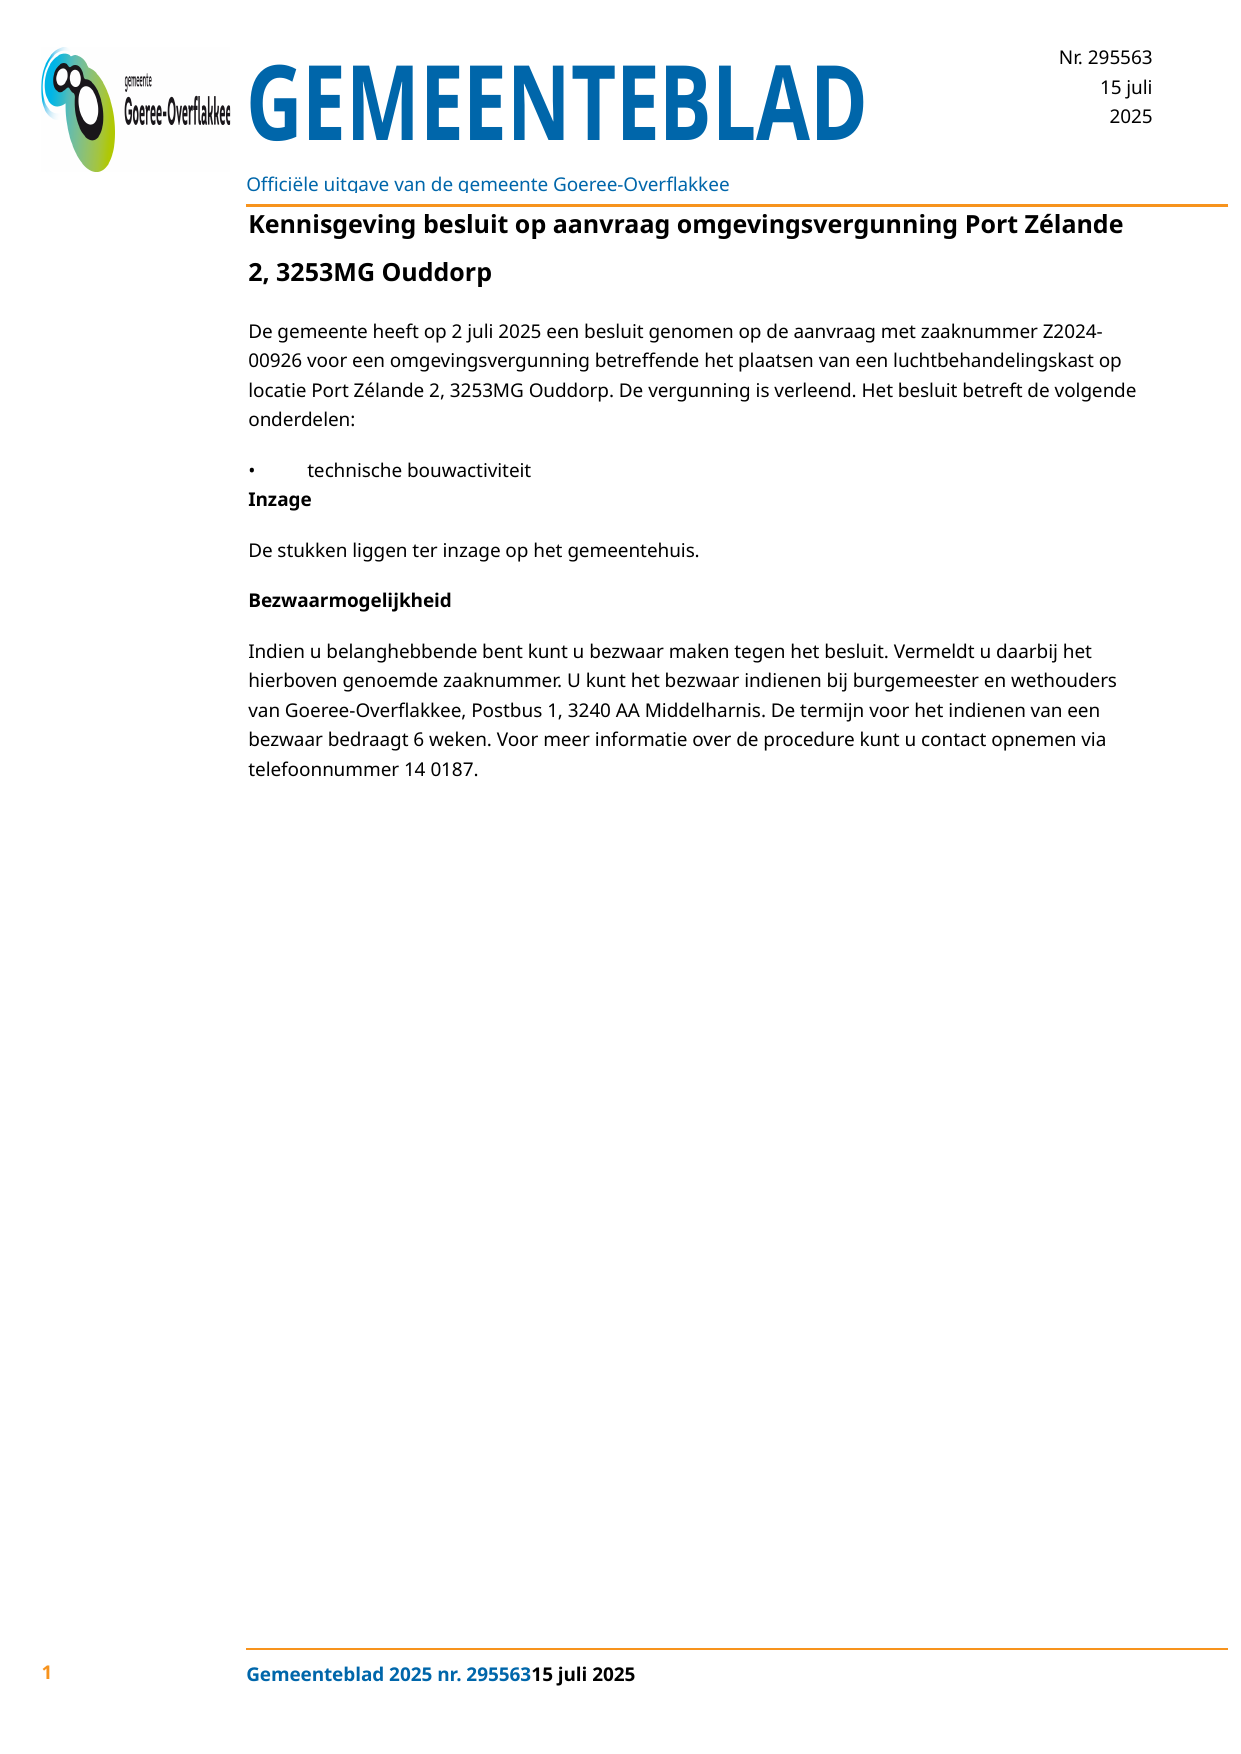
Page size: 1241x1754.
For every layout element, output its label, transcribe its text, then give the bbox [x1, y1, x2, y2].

text Indien u belanghebbende bent kunt u bezwaar maken tegen het besluit. Vermeldt u daarbij het hierboven genoemde zaaknummer. U kunt het bezwaar indienen bij burgemeester en wethouders van Goeree-Overflakkee, Postbus 1, 3240 AA Middelharnis. De termijn voor het indienen van een bezwaar bedraagt 6 weken. Voor meer informatie over de procedure kunt u contact opnemen via telefoonnummer 14 0187. [248, 638, 1152, 782]
text De stukken liggen ter inzage op het gemeentehuis. [248, 537, 1152, 563]
list technische bouwactiviteit [248, 457, 1152, 483]
text Kennisgeving besluit op aanvraag omgevingsvergunning Port Zélande 2, 3253MG Ouddorp [248, 207, 1152, 288]
text Inzage [248, 487, 1152, 512]
text Bezwaarmogelijkheid [248, 587, 1152, 613]
picture [41, 47, 231, 172]
text De gemeente heeft op 2 juli 2025 een besluit genomen op de aanvraag met zaaknummer Z2024-00926 voor een omgevingsvergunning betreffende het plaatsen van een luchtbehandelingskast op locatie Port Zélande 2, 3253MG Ouddorp. De vergunning is verleend. Het besluit betreft de volgende onderdelen: [248, 318, 1152, 432]
